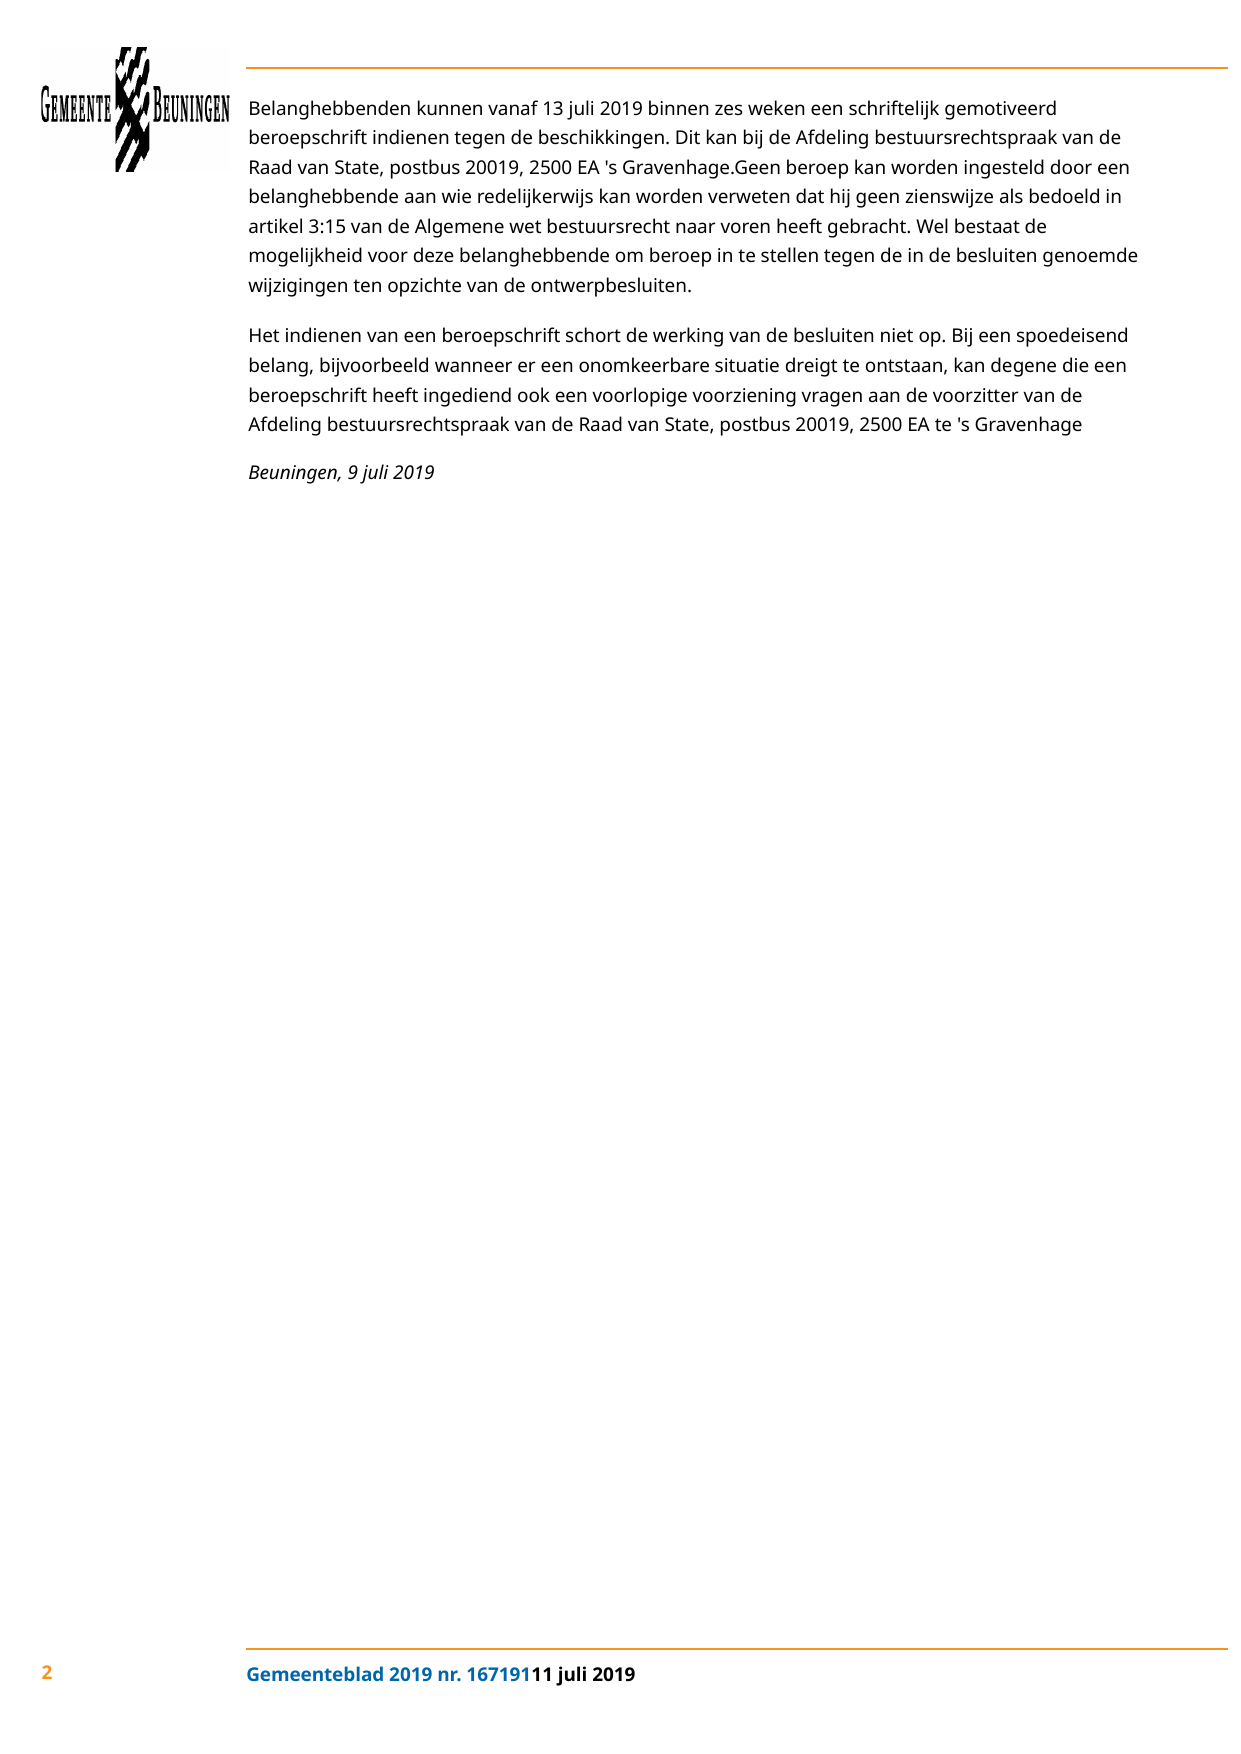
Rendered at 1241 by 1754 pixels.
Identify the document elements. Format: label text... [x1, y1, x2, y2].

text Het indienen van een beroepschrift schort de werking van de besluiten niet op. Bij een spoedeisend belang, bijvoorbeeld wanneer er een onomkeerbare situatie dreigt te ontstaan, kan degene die een beroepschrift heeft ingediend ook een voorlopige voorziening vragen aan de voorzitter van de Afdeling bestuursrechtspraak van de Raad van State, postbus 20019, 2500 EA te 's Gravenhage [248, 323, 1152, 437]
picture [41, 47, 231, 172]
text Belanghebbenden kunnen vanaf 13 juli 2019 binnen zes weken een schriftelijk gemotiveerd beroepschrift indienen tegen de beschikkingen. Dit kan bij de Afdeling bestuursrechtspraak van de Raad van State, postbus 20019, 2500 EA 's Gravenhage.Geen beroep kan worden ingesteld door een belanghebbende aan wie redelijkerwijs kan worden verweten dat hij geen zienswijze als bedoeld in artikel 3:15 van de Algemene wet bestuursrecht naar voren heeft gebracht. Wel bestaat de mogelijkheid voor deze belanghebbende om beroep in te stellen tegen de in de besluiten genoemde wijzigingen ten opzichte van de ontwerpbesluiten. [248, 95, 1152, 298]
text Beuningen, 9 juli 2019 [248, 459, 1152, 485]
